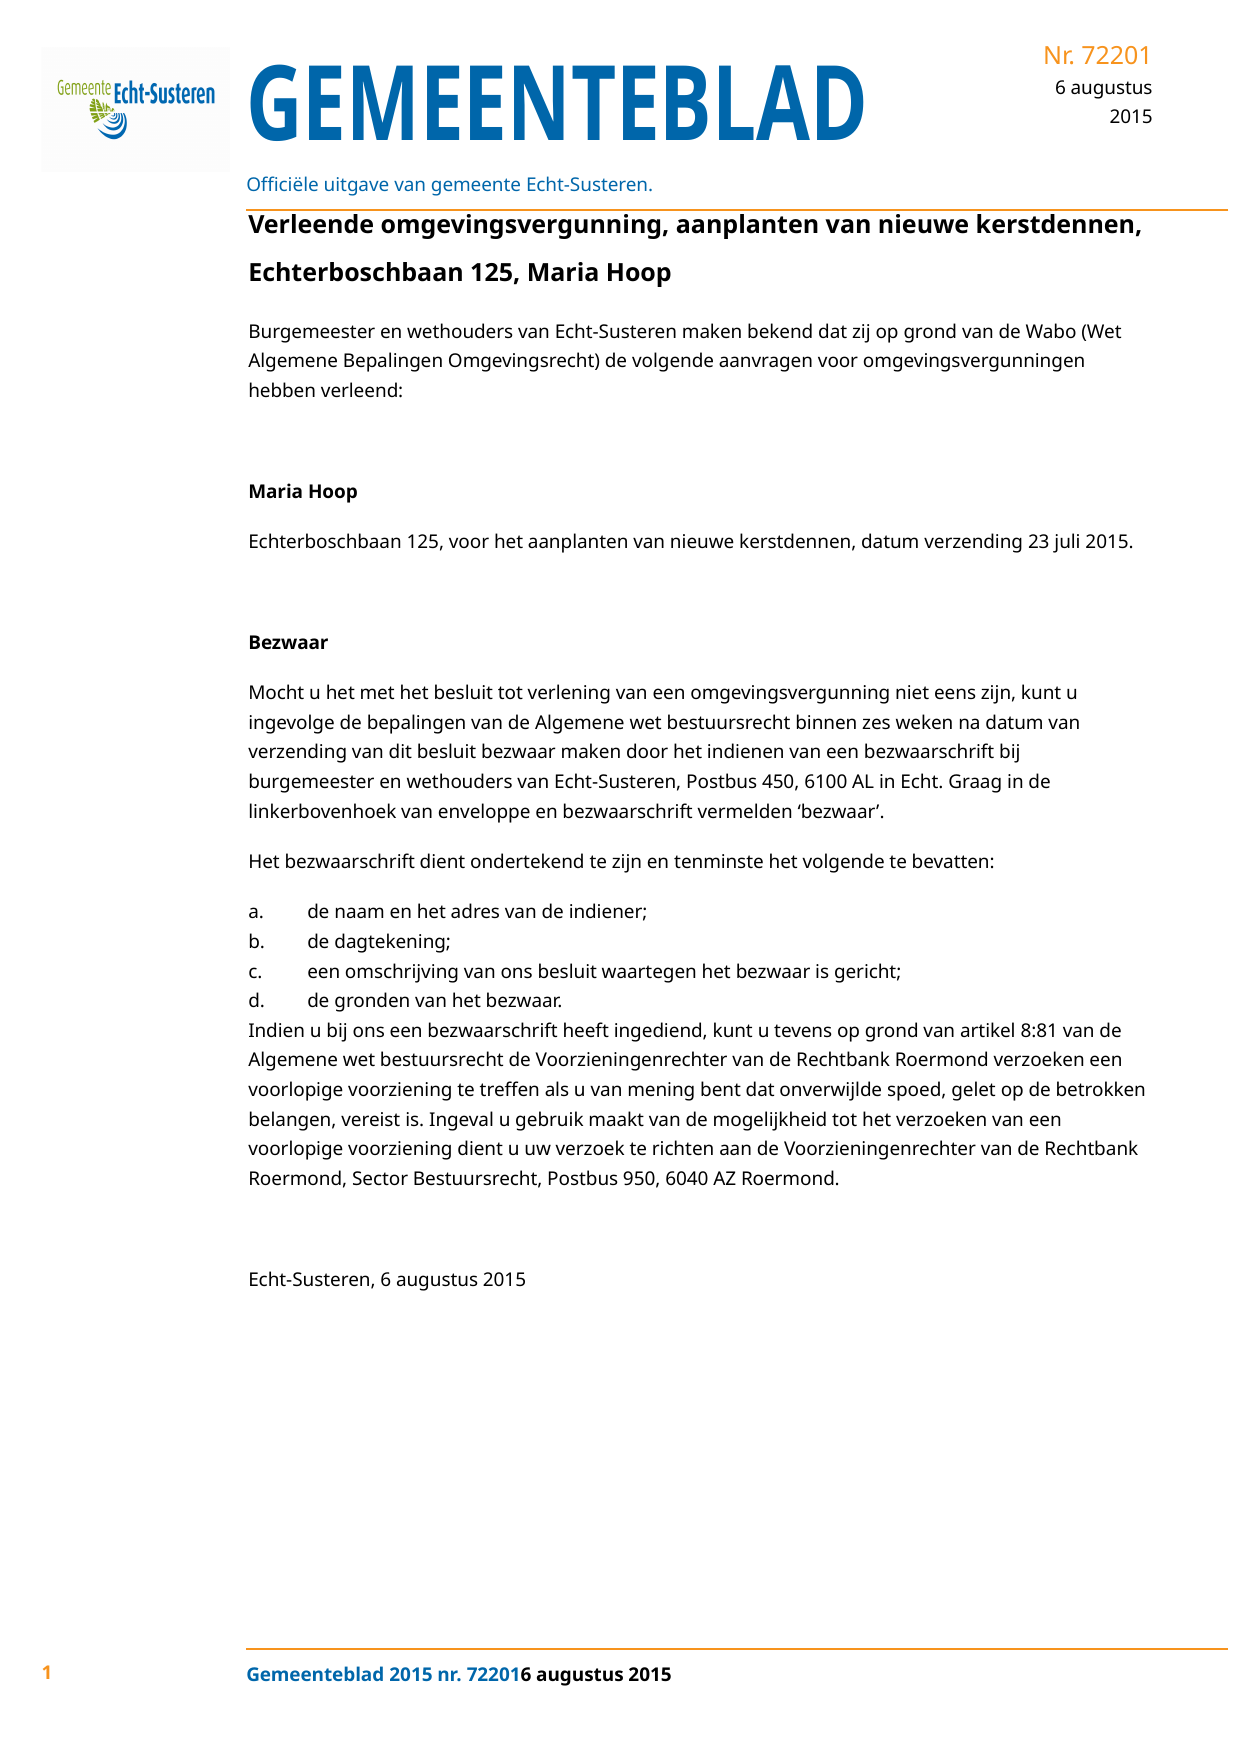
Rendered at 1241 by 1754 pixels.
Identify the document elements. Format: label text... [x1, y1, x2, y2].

text Burgemeester en wethouders van Echt-Susteren maken bekend dat zij op grond van de Wabo (Wet Algemene Bepalingen Omgevingsrecht) de volgende aanvragen voor omgevingsvergunningen hebben verleend: [248, 318, 1152, 403]
text Bezwaar [248, 629, 1152, 655]
text Maria Hoop [248, 478, 1152, 504]
text Indien u bij ons een bezwaarschrift heeft ingediend, kunt u tevens op grond van artikel 8:81 van de Algemene wet bestuursrecht de Voorzieningenrechter van de Rechtbank Roermond verzoeken een voorlopige voorziening te treffen als u van mening bent dat onverwijlde spoed, gelet op de betrokken belangen, vereist is. Ingeval u gebruik maakt van de mogelijkheid tot het verzoeken van een voorlopige voorziening dient u uw verzoek te richten aan de Voorzieningenrechter van de Rechtbank Roermond, Sector Bestuursrecht, Postbus 950, 6040 AZ Roermond. [248, 1017, 1152, 1191]
list de naam en het adres van de indiener; [248, 899, 1152, 924]
list een omschrijving van ons besluit waartegen het bezwaar is gericht; [248, 958, 1152, 984]
text Mocht u het met het besluit tot verlening van een omgevingsvergunning niet eens zijn, kunt u ingevolge de bepalingen van de Algemene wet bestuursrecht binnen zes weken na datum van verzending van dit besluit bezwaar maken door het indienen van een bezwaarschrift bij burgemeester en wethouders van Echt-Susteren, Postbus 450, 6100 AL in Echt. Graag in de linkerbovenhoek van enveloppe en bezwaarschrift vermelden ‘bezwaar’. [248, 679, 1152, 824]
list de dagtekening; [248, 928, 1152, 954]
text Het bezwaarschrift dient ondertekend te zijn en tenminste het volgende te bevatten: [248, 848, 1152, 874]
text Echt-Susteren, 6 augustus 2015 [248, 1266, 1152, 1292]
picture [41, 47, 231, 172]
list de gronden van het bezwaar. [248, 987, 1152, 1013]
text Echterboschbaan 125, voor het aanplanten van nieuwe kerstdennen, datum verzending 23 juli 2015. [248, 528, 1152, 554]
text Verleende omgevingsvergunning, aanplanten van nieuwe kerstdennen, Echterboschbaan 125, Maria Hoop [248, 211, 1152, 288]
